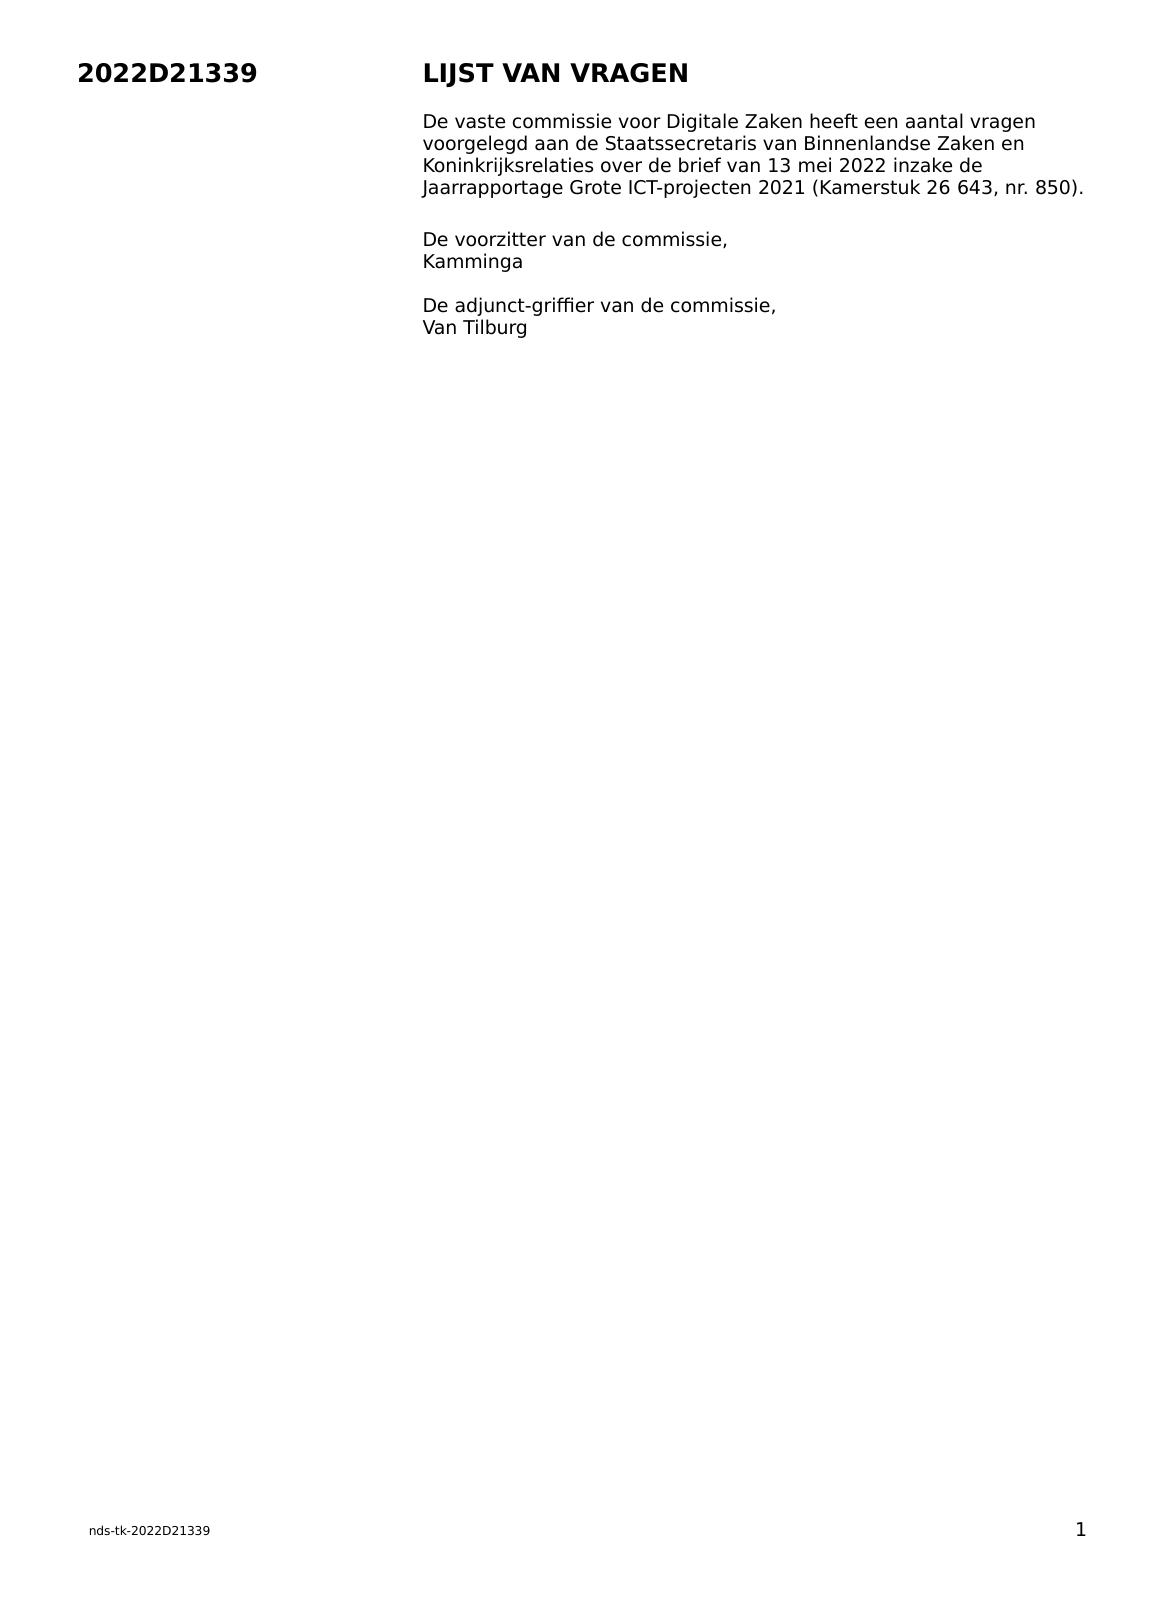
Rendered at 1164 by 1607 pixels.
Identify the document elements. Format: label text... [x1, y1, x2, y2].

text De voorzitter van de commissie, Kamminga [422, 229, 1087, 273]
text De adjunct-griffier van de commissie, Van Tilburg [422, 295, 1087, 339]
text De vaste commissie voor Digitale Zaken heeft een aantal vragen voorgelegd aan de Staatssecretaris van Binnenlandse Zaken en Koninkrijksrelaties over de brief van 13 mei 2022 inzake de Jaarrapportage Grote ICT-projecten 2021 (Kamerstuk 26 643, nr. 850). [422, 111, 1087, 199]
text nds-tk-2022D21339 [88, 1524, 323, 1538]
text 2022D21339 LIJST VAN VRAGEN [77, 59, 1087, 89]
